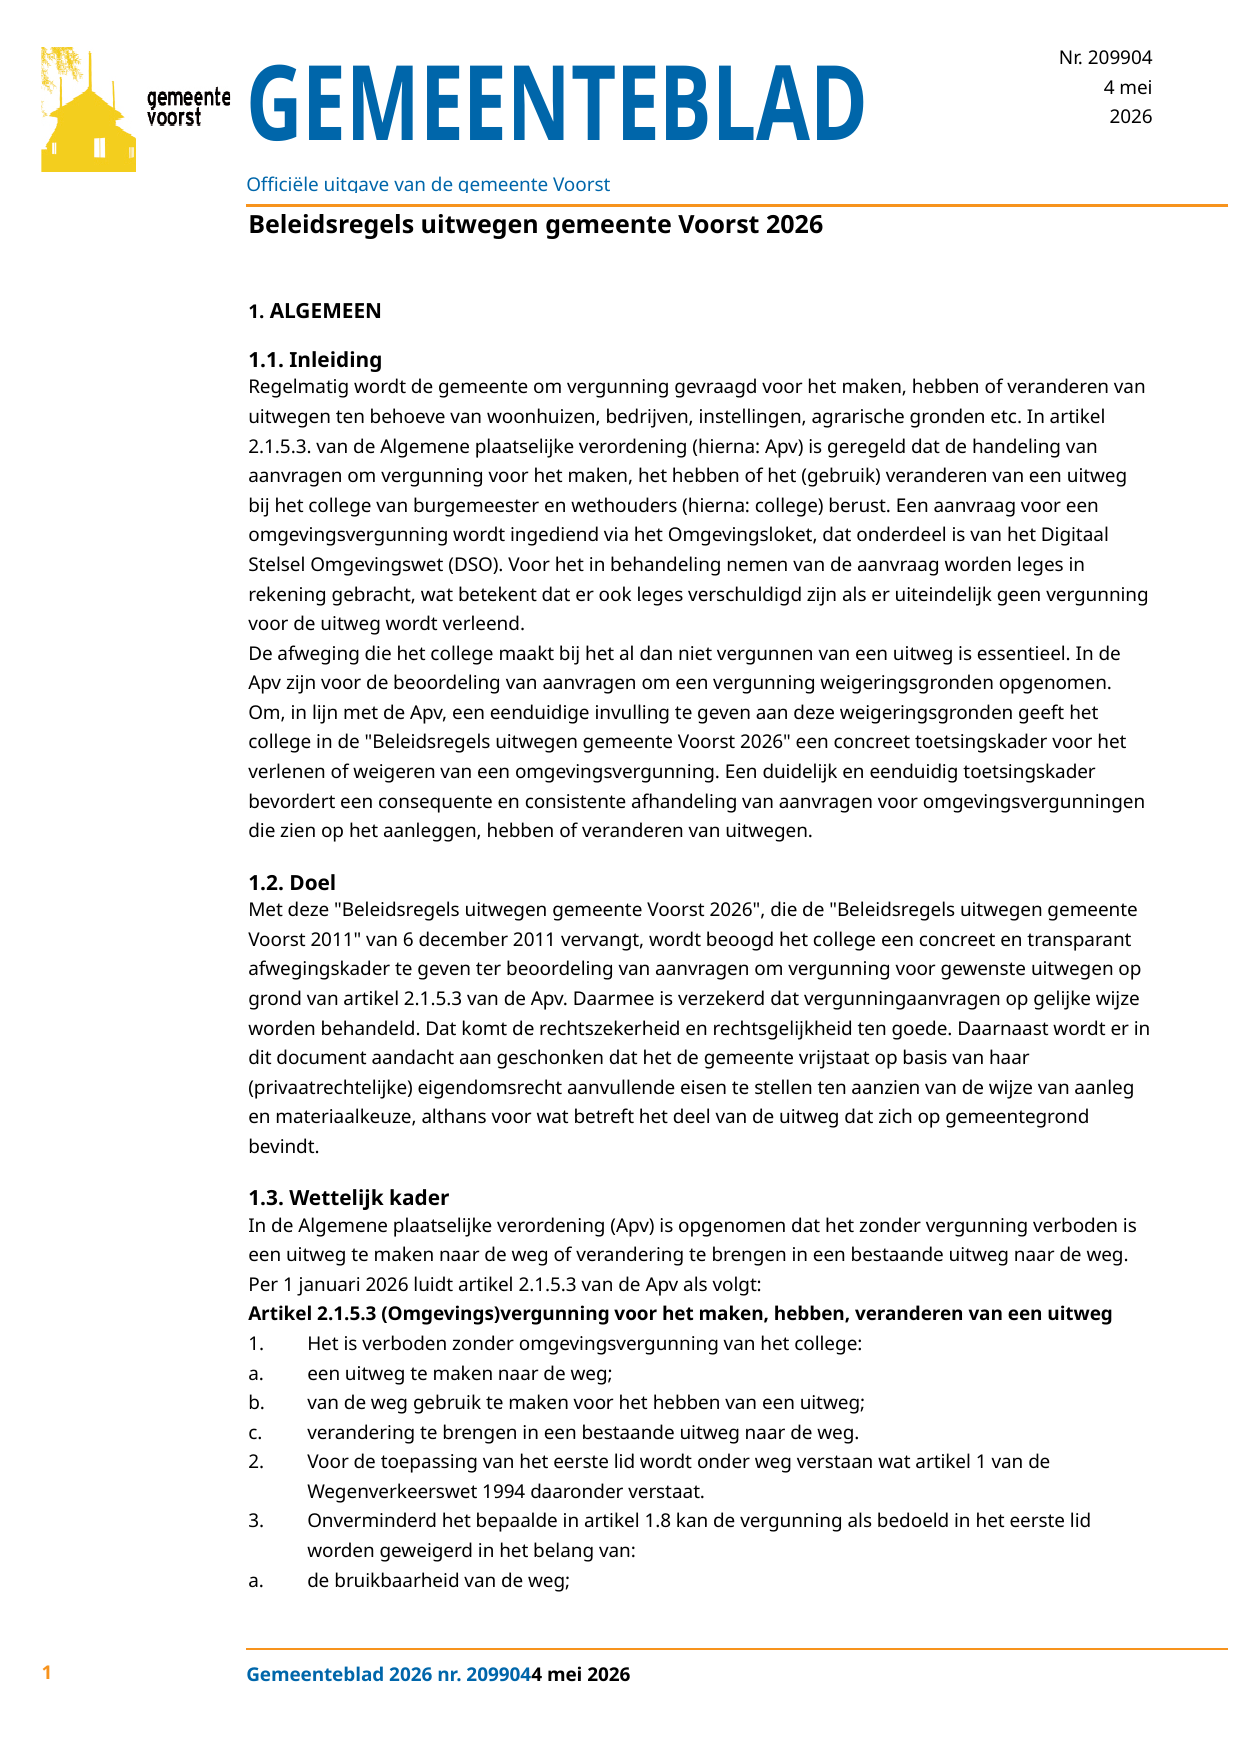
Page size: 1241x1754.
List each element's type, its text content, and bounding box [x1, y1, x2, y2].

text In de Algemene plaatselijke verordening (Apv) is opgenomen dat het zonder vergunning verboden is een uitweg te maken naar de weg of verandering te brengen in een bestaande uitweg naar de weg. [248, 1212, 1152, 1267]
list Voor de toepassing van het eerste lid wordt onder weg verstaan wat artikel 1 van de Wegenverkeerswet 1994 daaronder verstaat. [248, 1448, 1152, 1504]
text Artikel 2.1.5.3 (Omgevings)vergunning voor het maken, hebben, veranderen van een uitweg [248, 1301, 1152, 1326]
list een uitweg te maken naar de weg; [248, 1360, 1152, 1386]
list verandering te brengen in een bestaande uitweg naar de weg. [248, 1419, 1152, 1445]
picture [41, 47, 231, 172]
text 1.1. Inleiding [248, 345, 1152, 374]
text Beleidsregels uitwegen gemeente Voorst 2026 [248, 207, 1152, 241]
list van de weg gebruik te maken voor het hebben van een uitweg; [248, 1389, 1152, 1415]
list Het is verboden zonder omgevingsvergunning van het college: [248, 1330, 1152, 1356]
text Met deze "Beleidsregels uitwegen gemeente Voorst 2026", die de "Beleidsregels uitwegen gemeente Voorst 2011" van 6 december 2011 vervangt, wordt beoogd het college een concreet en transparant afwegingskader te geven ter beoordeling van aanvragen om vergunning voor gewenste uitwegen op grond van artikel 2.1.5.3 van de Apv. Daarmee is verzekerd dat vergunningaanvragen op gelijke wijze worden behandeld. Dat komt de rechtszekerheid en rechtsgelijkheid ten goede. Daarnaast wordt er in dit document aandacht aan geschonken dat het de gemeente vrijstaat op basis van haar (privaatrechtelijke) eigendomsrecht aanvullende eisen te stellen ten aanzien van de wijze van aanleg en materiaalkeuze, althans voor wat betreft het deel van de uitweg dat zich op gemeentegrond bevindt. [248, 896, 1152, 1159]
text 1.3. Wettelijk kader [248, 1183, 1152, 1212]
text 1. ALGEMEEN [248, 296, 1152, 324]
text Regelmatig wordt de gemeente om vergunning gevraagd voor het maken, hebben of veranderen van uitwegen ten behoeve van woonhuizen, bedrijven, instellingen, agrarische gronden etc. In artikel 2.1.5.3. van de Algemene plaatselijke verordening (hierna: Apv) is geregeld dat de handeling van aanvragen om vergunning voor het maken, het hebben of het (gebruik) veranderen van een uitweg bij het college van burgemeester en wethouders (hierna: college) berust. Een aanvraag voor een omgevingsvergunning wordt ingediend via het Omgevingsloket, dat onderdeel is van het Digitaal Stelsel Omgevingswet (DSO). Voor het in behandeling nemen van de aanvraag worden leges in rekening gebracht, wat betekent dat er ook leges verschuldigd zijn als er uiteindelijk geen vergunning voor de uitweg wordt verleend. [248, 374, 1152, 636]
text 1.2. Doel [248, 868, 1152, 896]
list Onverminderd het bepaalde in artikel 1.8 kan de vergunning als bedoeld in het eerste lid worden geweigerd in het belang van: [248, 1508, 1152, 1563]
list de bruikbaarheid van de weg; [248, 1567, 1152, 1593]
text Per 1 januari 2026 luidt artikel 2.1.5.3 van de Apv als volgt: [248, 1271, 1152, 1297]
text De afweging die het college maakt bij het al dan niet vergunnen van een uitweg is essentieel. In de Apv zijn voor de beoordeling van aanvragen om een vergunning weigeringsgronden opgenomen. Om, in lijn met de Apv, een eenduidige invulling te geven aan deze weigeringsgronden geeft het college in de "Beleidsregels uitwegen gemeente Voorst 2026" een concreet toetsingskader voor het verlenen of weigeren van een omgevingsvergunning. Een duidelijk en eenduidig toetsingskader bevordert een consequente en consistente afhandeling van aanvragen voor omgevingsvergunningen die zien op het aanleggen, hebben of veranderen van uitwegen. [248, 640, 1152, 843]
